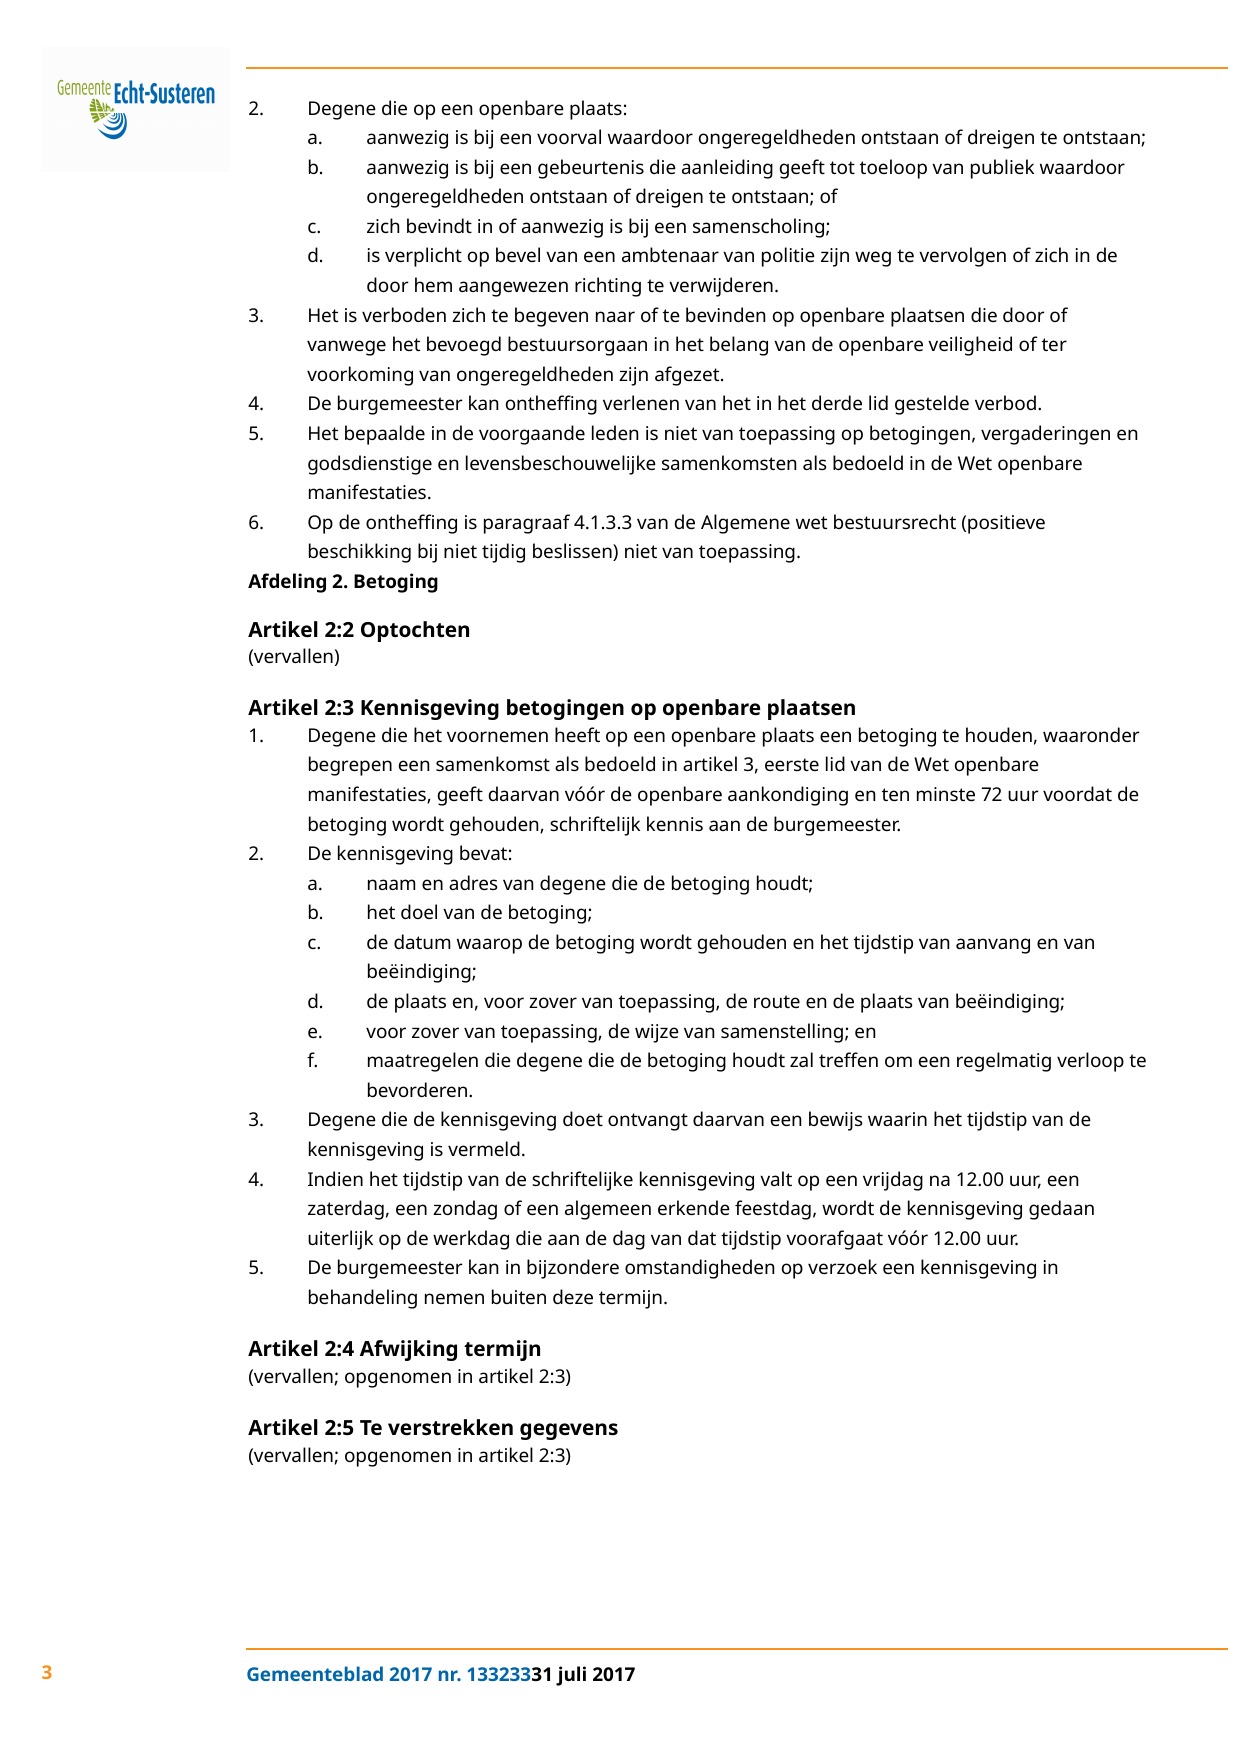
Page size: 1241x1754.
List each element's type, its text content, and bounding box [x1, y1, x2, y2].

list het doel van de betoging; [307, 899, 1152, 925]
list De burgemeester kan ontheffing verlenen van het in het derde lid gestelde verbod. [248, 391, 1152, 416]
list Indien het tijdstip van de schriftelijke kennisgeving valt op een vrijdag na 12.00 uur, een zaterdag, een zondag of een algemeen erkende feestdag, wordt de kennisgeving gedaan uiterlijk op de werkdag die aan de dag van dat tijdstip voorafgaat vóór 12.00 uur. [248, 1166, 1152, 1251]
list Degene die het voornemen heeft op een openbare plaats een betoging te houden, waaronder begrepen een samenkomst als bedoeld in artikel 3, eerste lid van de Wet openbare manifestaties, geeft daarvan vóór de openbare aankondiging en ten minste 72 uur voordat de betoging wordt gehouden, schriftelijk kennis aan de burgemeester. [248, 722, 1152, 836]
list Het is verboden zich te begeven naar of te bevinden op openbare plaatsen die door of vanwege het bevoegd bestuursorgaan in het belang van de openbare veiligheid of ter voorkoming van ongeregeldheden zijn afgezet. [248, 302, 1152, 387]
text Artikel 2:2 Optochten [248, 615, 1152, 643]
list Degene die de kennisgeving doet ontvangt daarvan een bewijs waarin het tijdstip van de kennisgeving is vermeld. [248, 1107, 1152, 1162]
list voor zover van toepassing, de wijze van samenstelling; en [307, 1018, 1152, 1043]
list de datum waarop de betoging wordt gehouden en het tijdstip van aanvang en van beëindiging; [307, 929, 1152, 984]
list aanwezig is bij een voorval waardoor ongeregeldheden ontstaan of dreigen te ontstaan; [307, 124, 1152, 150]
text Afdeling 2. Betoging [248, 568, 1152, 594]
list Het bepaalde in de voorgaande leden is niet van toepassing op betogingen, vergaderingen en godsdienstige en levensbeschouwelijke samenkomsten als bedoeld in de Wet openbare manifestaties. [248, 420, 1152, 505]
list zich bevindt in of aanwezig is bij een samenscholing; [307, 213, 1152, 239]
text Artikel 2:5 Te verstrekken gegevens [248, 1413, 1152, 1442]
text (vervallen; opgenomen in artikel 2:3) [248, 1363, 1152, 1389]
text (vervallen; opgenomen in artikel 2:3) [248, 1442, 1152, 1467]
list Op de ontheffing is paragraaf 4.1.3.3 van de Algemene wet bestuursrecht (positieve beschikking bij niet tijdig beslissen) niet van toepassing. [248, 509, 1152, 564]
list is verplicht op bevel van een ambtenaar van politie zijn weg te vervolgen of zich in de door hem aangewezen richting te verwijderen. [307, 243, 1152, 298]
list maatregelen die degene die de betoging houdt zal treffen om een regelmatig verloop te bevorderen. [307, 1047, 1152, 1103]
text Artikel 2:4 Afwijking termijn [248, 1334, 1152, 1363]
list aanwezig is bij een gebeurtenis die aanleiding geeft tot toeloop van publiek waardoor ongeregeldheden ontstaan of dreigen te ontstaan; of [307, 154, 1152, 209]
list de plaats en, voor zover van toepassing, de route en de plaats van beëindiging; [307, 988, 1152, 1014]
text Artikel 2:3 Kennisgeving betogingen op openbare plaatsen [248, 693, 1152, 722]
list Degene die op een openbare plaats: [248, 95, 1152, 121]
list De burgemeester kan in bijzondere omstandigheden op verzoek een kennisgeving in behandeling nemen buiten deze termijn. [248, 1254, 1152, 1310]
text (vervallen) [248, 643, 1152, 669]
list naam en adres van degene die de betoging houdt; [307, 870, 1152, 896]
picture [41, 47, 231, 172]
list De kennisgeving bevat: [248, 840, 1152, 866]
